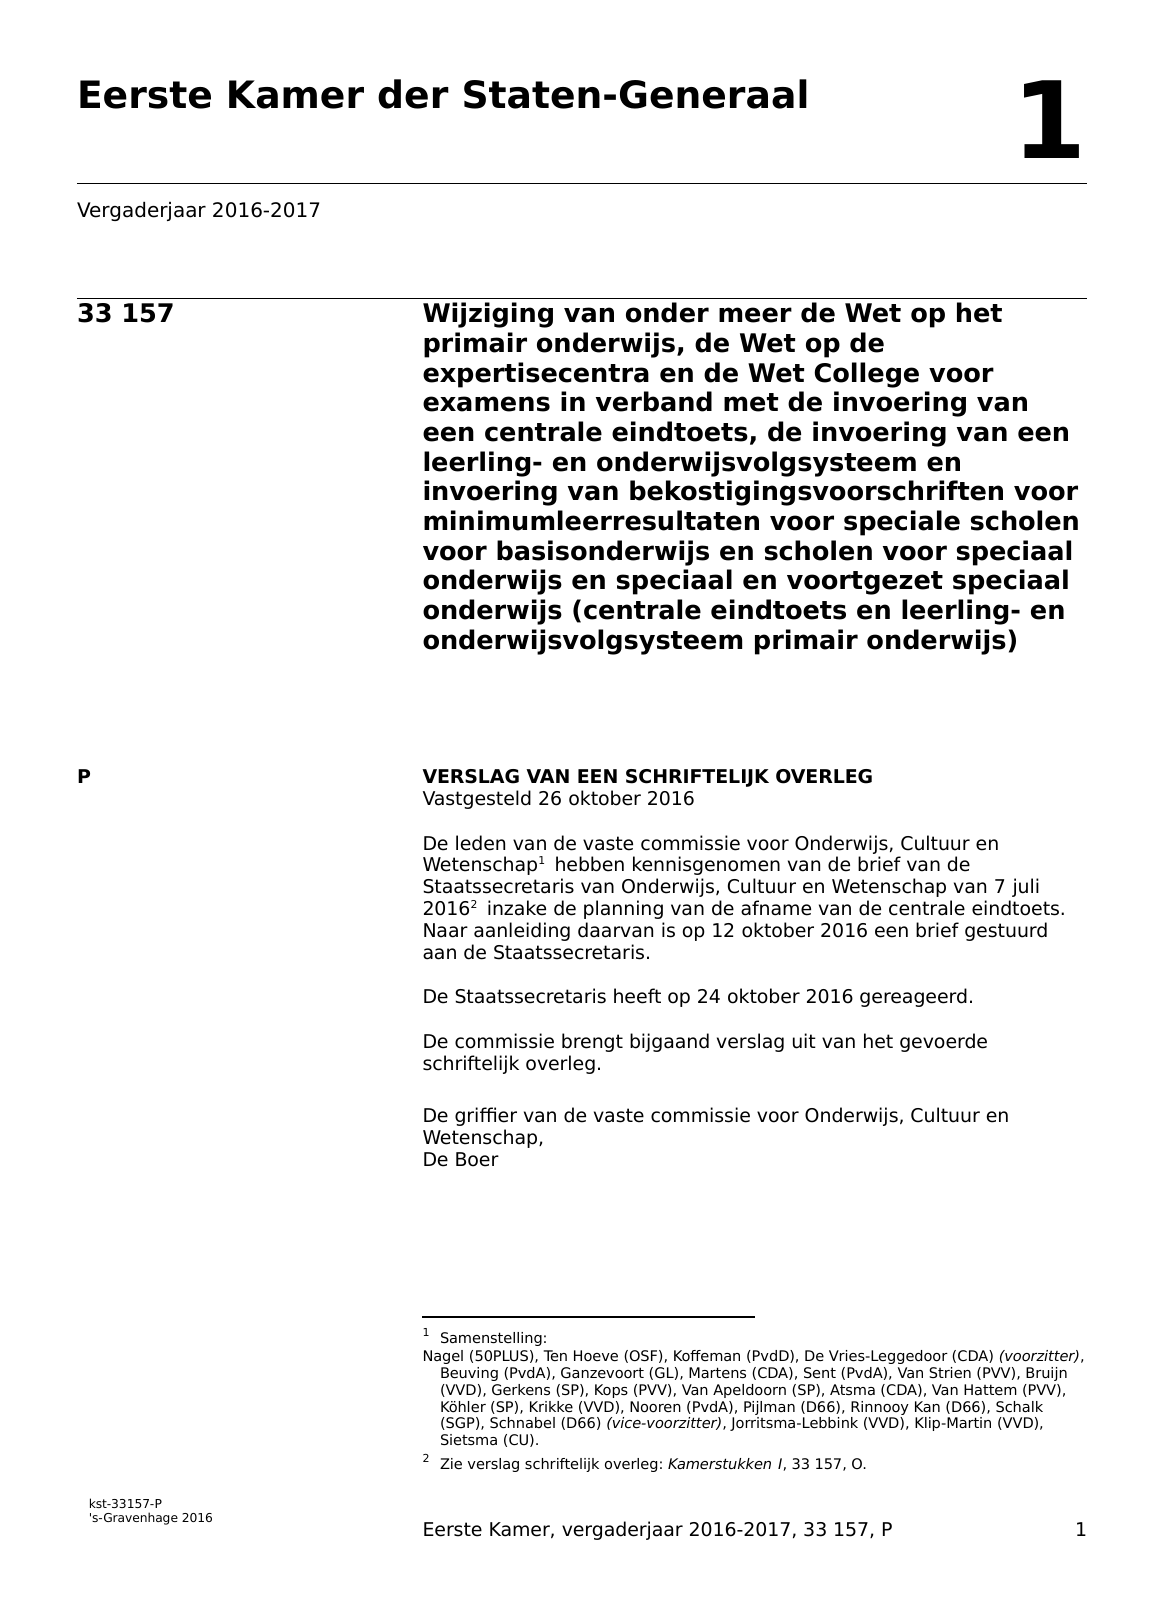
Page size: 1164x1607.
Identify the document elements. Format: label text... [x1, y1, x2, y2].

text De commissie brengt bijgaand verslag uit van het gevoerde schriftelijk overleg. [422, 1031, 1087, 1074]
text De leden van de vaste commissie voor Onderwijs, Cultuur en Wetenschap hebben kennisgenomen van de brief van de Staatssecretaris van Onderwijs, Cultuur en Wetenschap van 7 juli 2016 inzake de planning van de afname van de centrale eindtoets. [422, 832, 1087, 920]
subtitle 33 157 Wijziging van onder meer de Wet op het primair onderwijs, de Wet op de expertisecentra en de Wet College voor examens in verband met de invoering van een centrale eindtoets, de invoering van een leerling- en onderwijsvolgsysteem en invoering van bekostigingsvoorschriften voor minimumleerresultaten voor speciale scholen voor basisonderwijs en scholen voor speciaal onderwijs en speciaal en voortgezet speciaal onderwijs (centrale eindtoets en leerling- en onderwijsvolgsysteem primair onderwijs) [77, 299, 1087, 655]
text 's-Gravenhage 2016 [88, 1511, 323, 1525]
text kst-33157-P [88, 1497, 323, 1511]
text Naar aanleiding daarvan is op 12 oktober 2016 een brief gestuurd aan de Staatssecretaris. [422, 920, 1087, 964]
table_cell Vergaderjaar 2016-2017 [77, 184, 1087, 298]
table_header Eerste Kamer der Staten-Generaal [77, 59, 886, 183]
text Vastgesteld 26 oktober 2016 [422, 788, 1087, 810]
text De griffier van de vaste commissie voor Onderwijs, Cultuur en Wetenschap, De Boer [422, 1104, 1087, 1171]
text De Staatssecretaris heeft op 24 oktober 2016 gereageerd. [422, 986, 1087, 1008]
subtitle P VERSLAG VAN EEN SCHRIFTELIJK OVERLEG [77, 766, 1087, 788]
text Samenstelling: [422, 1326, 1087, 1348]
text Nagel (50PLUS), Ten Hoeve (OSF), Koffeman (PvdD), De Vries-Leggedoor (CDA) (voorzitter), Beuving (PvdA), Ganzevoort (GL), Martens (CDA), Sent (PvdA), Van Strien (PVV), Bruijn (VVD), Gerkens (SP), Kops (PVV), Van Apeldoorn (SP), Atsma (CDA), Van Hattem (PVV), Köhler (SP), Krikke (VVD), Nooren (PvdA), Pijlman (D66), Rinnooy Kan (D66), Schalk (SGP), Schnabel (D66) (vice-voorzitter), Jorritsma-Lebbink (VVD), Klip-Martin (VVD), Sietsma (CU). [422, 1348, 1087, 1449]
table_header 1 [886, 59, 1087, 183]
text Zie verslag schriftelijk overleg: Kamerstukken I, 33 157, O. [422, 1452, 1087, 1474]
